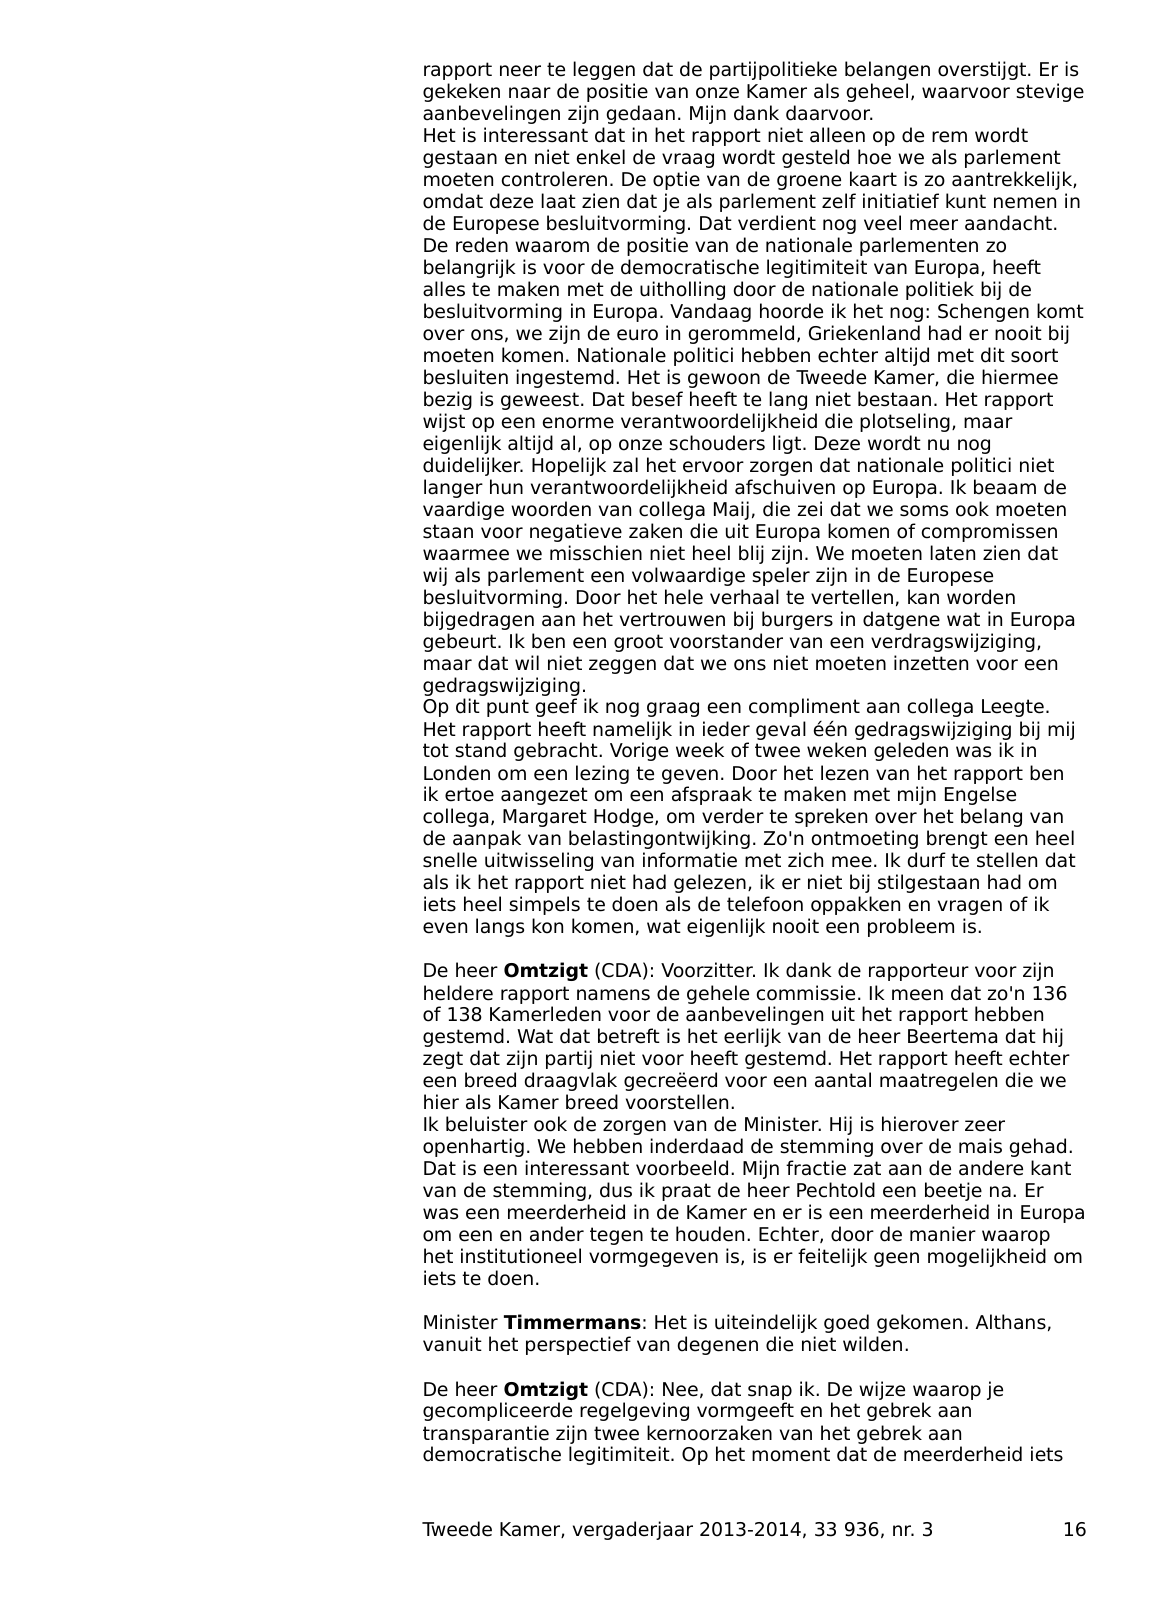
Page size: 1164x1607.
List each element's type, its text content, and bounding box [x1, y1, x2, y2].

text rapport neer te leggen dat de partijpolitieke belangen overstijgt. Er is gekeken naar de positie van onze Kamer als geheel, waarvoor stevige aanbevelingen zijn gedaan. Mijn dank daarvoor. [422, 59, 1087, 125]
text Het is interessant dat in het rapport niet alleen op de rem wordt gestaan en niet enkel de vraag wordt gesteld hoe we als parlement moeten controleren. De optie van de groene kaart is zo aantrekkelijk, omdat deze laat zien dat je als parlement zelf initiatief kunt nemen in de Europese besluitvorming. Dat verdient nog veel meer aandacht. De reden waarom de positie van de nationale parlementen zo belangrijk is voor de democratische legitimiteit van Europa, heeft alles te maken met de uitholling door de nationale politiek bij de besluitvorming in Europa. Vandaag hoorde ik het nog: Schengen komt over ons, we zijn de euro in gerommeld, Griekenland had er nooit bij moeten komen. Nationale politici hebben echter altijd met dit soort besluiten ingestemd. Het is gewoon de Tweede Kamer, die hiermee bezig is geweest. Dat besef heeft te lang niet bestaan. Het rapport wijst op een enorme verantwoordelijkheid die plotseling, maar eigenlijk altijd al, op onze schouders ligt. Deze wordt nu nog duidelijker. Hopelijk zal het ervoor zorgen dat nationale politici niet langer hun verantwoordelijkheid afschuiven op Europa. Ik beaam de vaardige woorden van collega Maij, die zei dat we soms ook moeten staan voor negatieve zaken die uit Europa komen of compromissen waarmee we misschien niet heel blij zijn. We moeten laten zien dat wij als parlement een volwaardige speler zijn in de Europese besluitvorming. Door het hele verhaal te vertellen, kan worden bijgedragen aan het vertrouwen bij burgers in datgene wat in Europa gebeurt. Ik ben een groot voorstander van een verdragswijziging, maar dat wil niet zeggen dat we ons niet moeten inzetten voor een gedragswijziging. [422, 125, 1087, 696]
text De heer Omtzigt (CDA): Voorzitter. Ik dank de rapporteur voor zijn heldere rapport namens de gehele commissie. Ik meen dat zo'n 136 of 138 Kamerleden voor de aanbevelingen uit het rapport hebben gestemd. Wat dat betreft is het eerlijk van de heer Beertema dat hij zegt dat zijn partij niet voor heeft gestemd. Het rapport heeft echter een breed draagvlak gecreëerd voor een aantal maatregelen die we hier als Kamer breed voorstellen. [422, 960, 1087, 1114]
text De heer Omtzigt (CDA): Nee, dat snap ik. De wijze waarop je gecompliceerde regelgeving vormgeeft en het gebrek aan transparantie zijn twee kernoorzaken van het gebrek aan democratische legitimiteit. Op het moment dat de meerderheid iets [422, 1378, 1087, 1466]
text Op dit punt geef ik nog graag een compliment aan collega Leegte. Het rapport heeft namelijk in ieder geval één gedragswijziging bij mij tot stand gebracht. Vorige week of twee weken geleden was ik in Londen om een lezing te geven. Door het lezen van het rapport ben ik ertoe aangezet om een afspraak te maken met mijn Engelse collega, Margaret Hodge, om verder te spreken over het belang van de aanpak van belastingontwijking. Zo'n ontmoeting brengt een heel snelle uitwisseling van informatie met zich mee. Ik durf te stellen dat als ik het rapport niet had gelezen, ik er niet bij stilgestaan had om iets heel simpels te doen als de telefoon oppakken en vragen of ik even langs kon komen, wat eigenlijk nooit een probleem is. [422, 696, 1087, 938]
text Ik beluister ook de zorgen van de Minister. Hij is hierover zeer openhartig. We hebben inderdaad de stemming over de mais gehad. Dat is een interessant voorbeeld. Mijn fractie zat aan de andere kant van de stemming, dus ik praat de heer Pechtold een beetje na. Er was een meerderheid in de Kamer en er is een meerderheid in Europa om een en ander tegen te houden. Echter, door de manier waarop het institutioneel vormgegeven is, is er feitelijk geen mogelijkheid om iets te doen. [422, 1114, 1087, 1290]
text Minister Timmermans: Het is uiteindelijk goed gekomen. Althans, vanuit het perspectief van degenen die niet wilden. [422, 1312, 1087, 1356]
